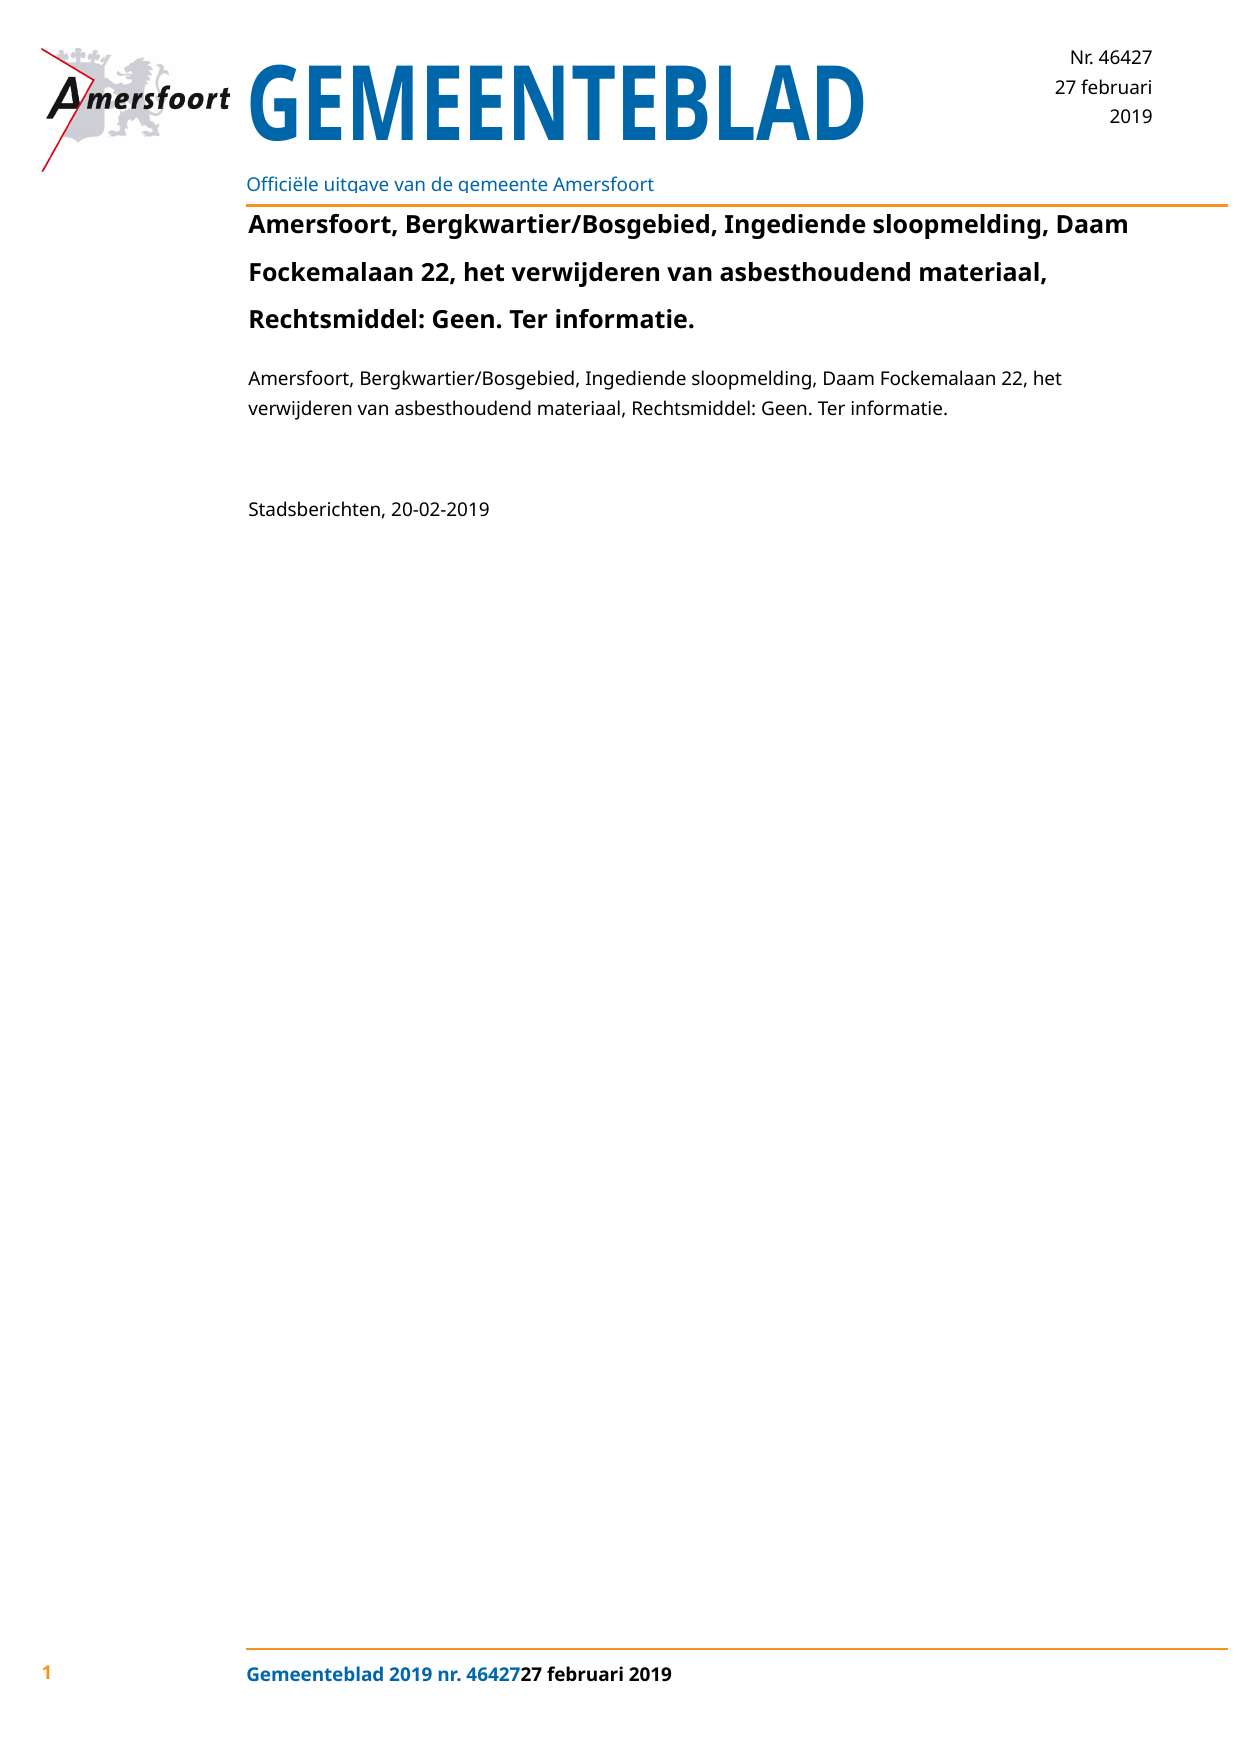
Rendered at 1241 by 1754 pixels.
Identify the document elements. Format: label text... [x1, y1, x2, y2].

text Amersfoort, Bergkwartier/Bosgebied, Ingediende sloopmelding, Daam Fockemalaan 22, het verwijderen van asbesthoudend materiaal, Rechtsmiddel: Geen. Ter informatie. [248, 207, 1152, 336]
text Amersfoort, Bergkwartier/Bosgebied, Ingediende sloopmelding, Daam Fockemalaan 22, het verwijderen van asbesthoudend materiaal, Rechtsmiddel: Geen. Ter informatie. [248, 366, 1152, 421]
picture [41, 47, 231, 172]
text Stadsberichten, 20-02-2019 [248, 496, 1152, 522]
